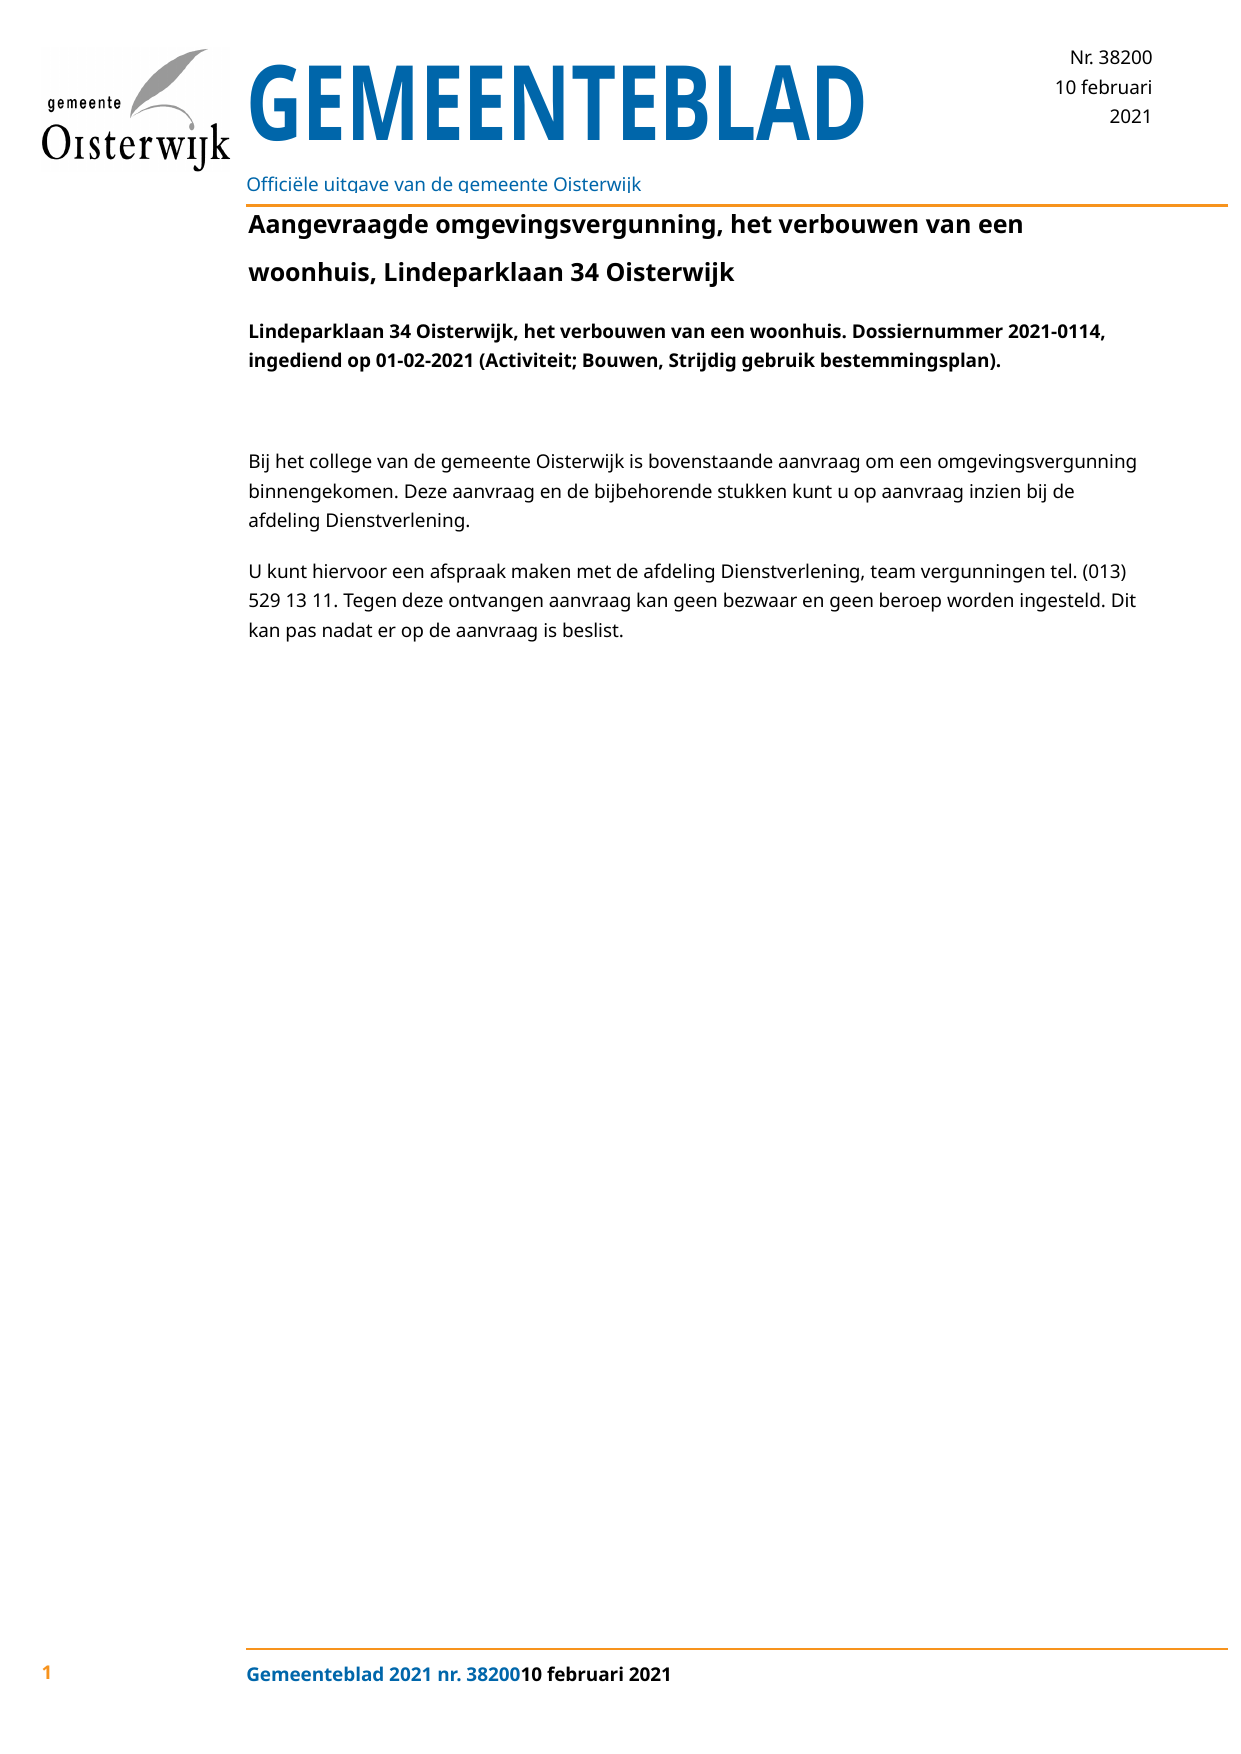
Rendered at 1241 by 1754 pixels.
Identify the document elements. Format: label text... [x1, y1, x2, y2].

text Bij het college van de gemeente Oisterwijk is bovenstaande aanvraag om een omgevingsvergunning binnengekomen. Deze aanvraag en de bijbehorende stukken kunt u op aanvraag inzien bij de afdeling Dienstverlening. [248, 448, 1152, 533]
text U kunt hiervoor een afspraak maken met de afdeling Dienstverlening, team vergunningen tel. (013) 529 13 11. Tegen deze ontvangen aanvraag kan geen bezwaar en geen beroep worden ingesteld. Dit kan pas nadat er op de aanvraag is beslist. [248, 558, 1152, 643]
text Lindeparklaan 34 Oisterwijk, het verbouwen van een woonhuis. Dossiernummer 2021-0114, ingediend op 01-02-2021 (Activiteit; Bouwen, Strijdig gebruik bestemmingsplan). [248, 318, 1152, 373]
picture [41, 47, 231, 172]
text Aangevraagde omgevingsvergunning, het verbouwen van een woonhuis, Lindeparklaan 34 Oisterwijk [248, 207, 1152, 288]
